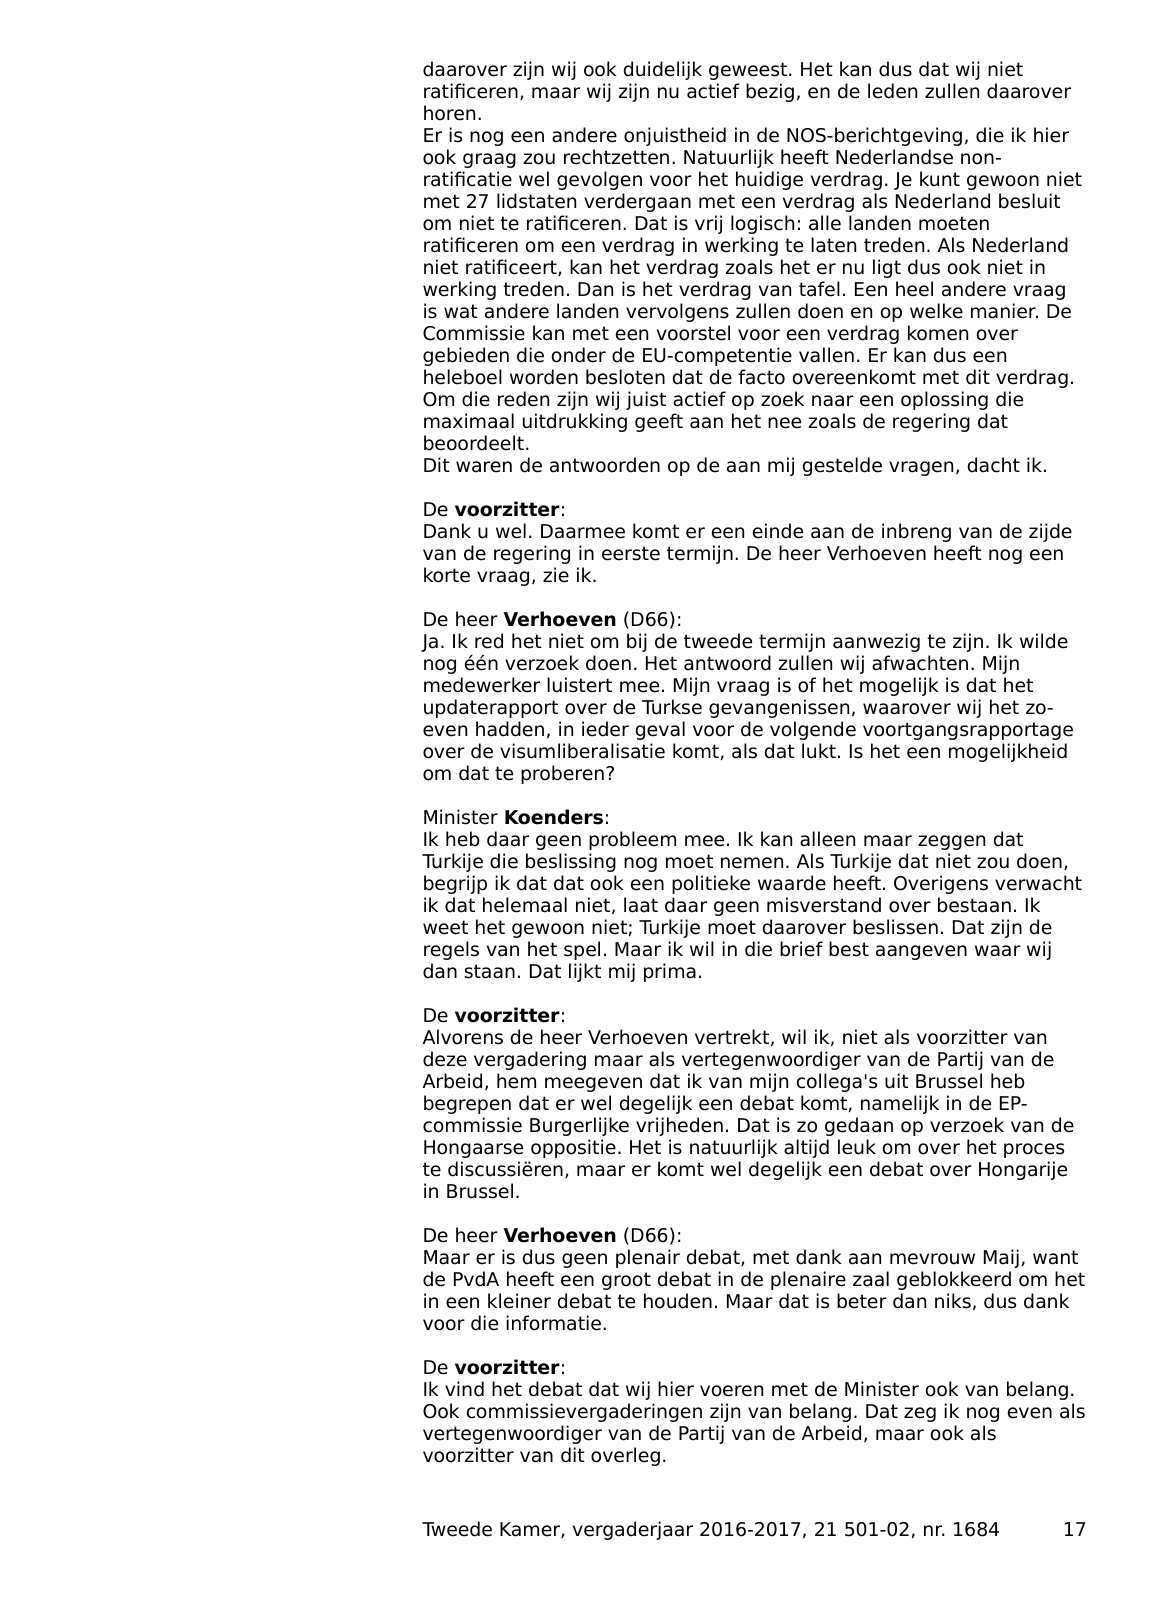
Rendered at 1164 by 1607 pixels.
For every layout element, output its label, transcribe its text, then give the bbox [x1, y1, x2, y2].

text Maar er is dus geen plenair debat, met dank aan mevrouw Maij, want de PvdA heeft een groot debat in de plenaire zaal geblokkeerd om het in een kleiner debat te houden. Maar dat is beter dan niks, dus dank voor die informatie. [422, 1247, 1087, 1335]
text Dank u wel. Daarmee komt er een einde aan de inbreng van de zijde van de regering in eerste termijn. De heer Verhoeven heeft nog een korte vraag, zie ik. [422, 521, 1087, 587]
text Ik vind het debat dat wij hier voeren met de Minister ook van belang. Ook commissievergaderingen zijn van belang. Dat zeg ik nog even als vertegenwoordiger van de Partij van de Arbeid, maar ook als voorzitter van dit overleg. [422, 1379, 1087, 1467]
text Dit waren de antwoorden op de aan mij gestelde vragen, dacht ik. [422, 455, 1087, 477]
text Minister Koenders: [422, 807, 1087, 829]
text De heer Verhoeven (D66): [422, 609, 1087, 631]
text De voorzitter: [422, 499, 1087, 521]
text Ik heb daar geen probleem mee. Ik kan alleen maar zeggen dat Turkije die beslissing nog moet nemen. Als Turkije dat niet zou doen, begrijp ik dat dat ook een politieke waarde heeft. Overigens verwacht ik dat helemaal niet, laat daar geen misverstand over bestaan. Ik weet het gewoon niet; Turkije moet daarover beslissen. Dat zijn de regels van het spel. Maar ik wil in die brief best aangeven waar wij dan staan. Dat lijkt mij prima. [422, 829, 1087, 983]
text Alvorens de heer Verhoeven vertrekt, wil ik, niet als voorzitter van deze vergadering maar als vertegenwoordiger van de Partij van de Arbeid, hem meegeven dat ik van mijn collega's uit Brussel heb begrepen dat er wel degelijk een debat komt, namelijk in de EP-commissie Burgerlijke vrijheden. Dat is zo gedaan op verzoek van de Hongaarse oppositie. Het is natuurlijk altijd leuk om over het proces te discussiëren, maar er komt wel degelijk een debat over Hongarije in Brussel. [422, 1027, 1087, 1203]
text De voorzitter: [422, 1357, 1087, 1379]
text Er is nog een andere onjuistheid in de NOS-berichtgeving, die ik hier ook graag zou rechtzetten. Natuurlijk heeft Nederlandse non-ratificatie wel gevolgen voor het huidige verdrag. Je kunt gewoon niet met 27 lidstaten verdergaan met een verdrag als Nederland besluit om niet te ratificeren. Dat is vrij logisch: alle landen moeten ratificeren om een verdrag in werking te laten treden. Als Nederland niet ratificeert, kan het verdrag zoals het er nu ligt dus ook niet in werking treden. Dan is het verdrag van tafel. Een heel andere vraag is wat andere landen vervolgens zullen doen en op welke manier. De Commissie kan met een voorstel voor een verdrag komen over gebieden die onder de EU-competentie vallen. Er kan dus een heleboel worden besloten dat de facto overeenkomt met dit verdrag. Om die reden zijn wij juist actief op zoek naar een oplossing die maximaal uitdrukking geeft aan het nee zoals de regering dat beoordeelt. [422, 125, 1087, 455]
text De heer Verhoeven (D66): [422, 1225, 1087, 1247]
text De voorzitter: [422, 1005, 1087, 1027]
text daarover zijn wij ook duidelijk geweest. Het kan dus dat wij niet ratificeren, maar wij zijn nu actief bezig, en de leden zullen daarover horen. [422, 59, 1087, 125]
text Ja. Ik red het niet om bij de tweede termijn aanwezig te zijn. Ik wilde nog één verzoek doen. Het antwoord zullen wij afwachten. Mijn medewerker luistert mee. Mijn vraag is of het mogelijk is dat het updaterapport over de Turkse gevangenissen, waarover wij het zo-even hadden, in ieder geval voor de volgende voortgangsrapportage over de visumliberalisatie komt, als dat lukt. Is het een mogelijkheid om dat te proberen? [422, 631, 1087, 785]
